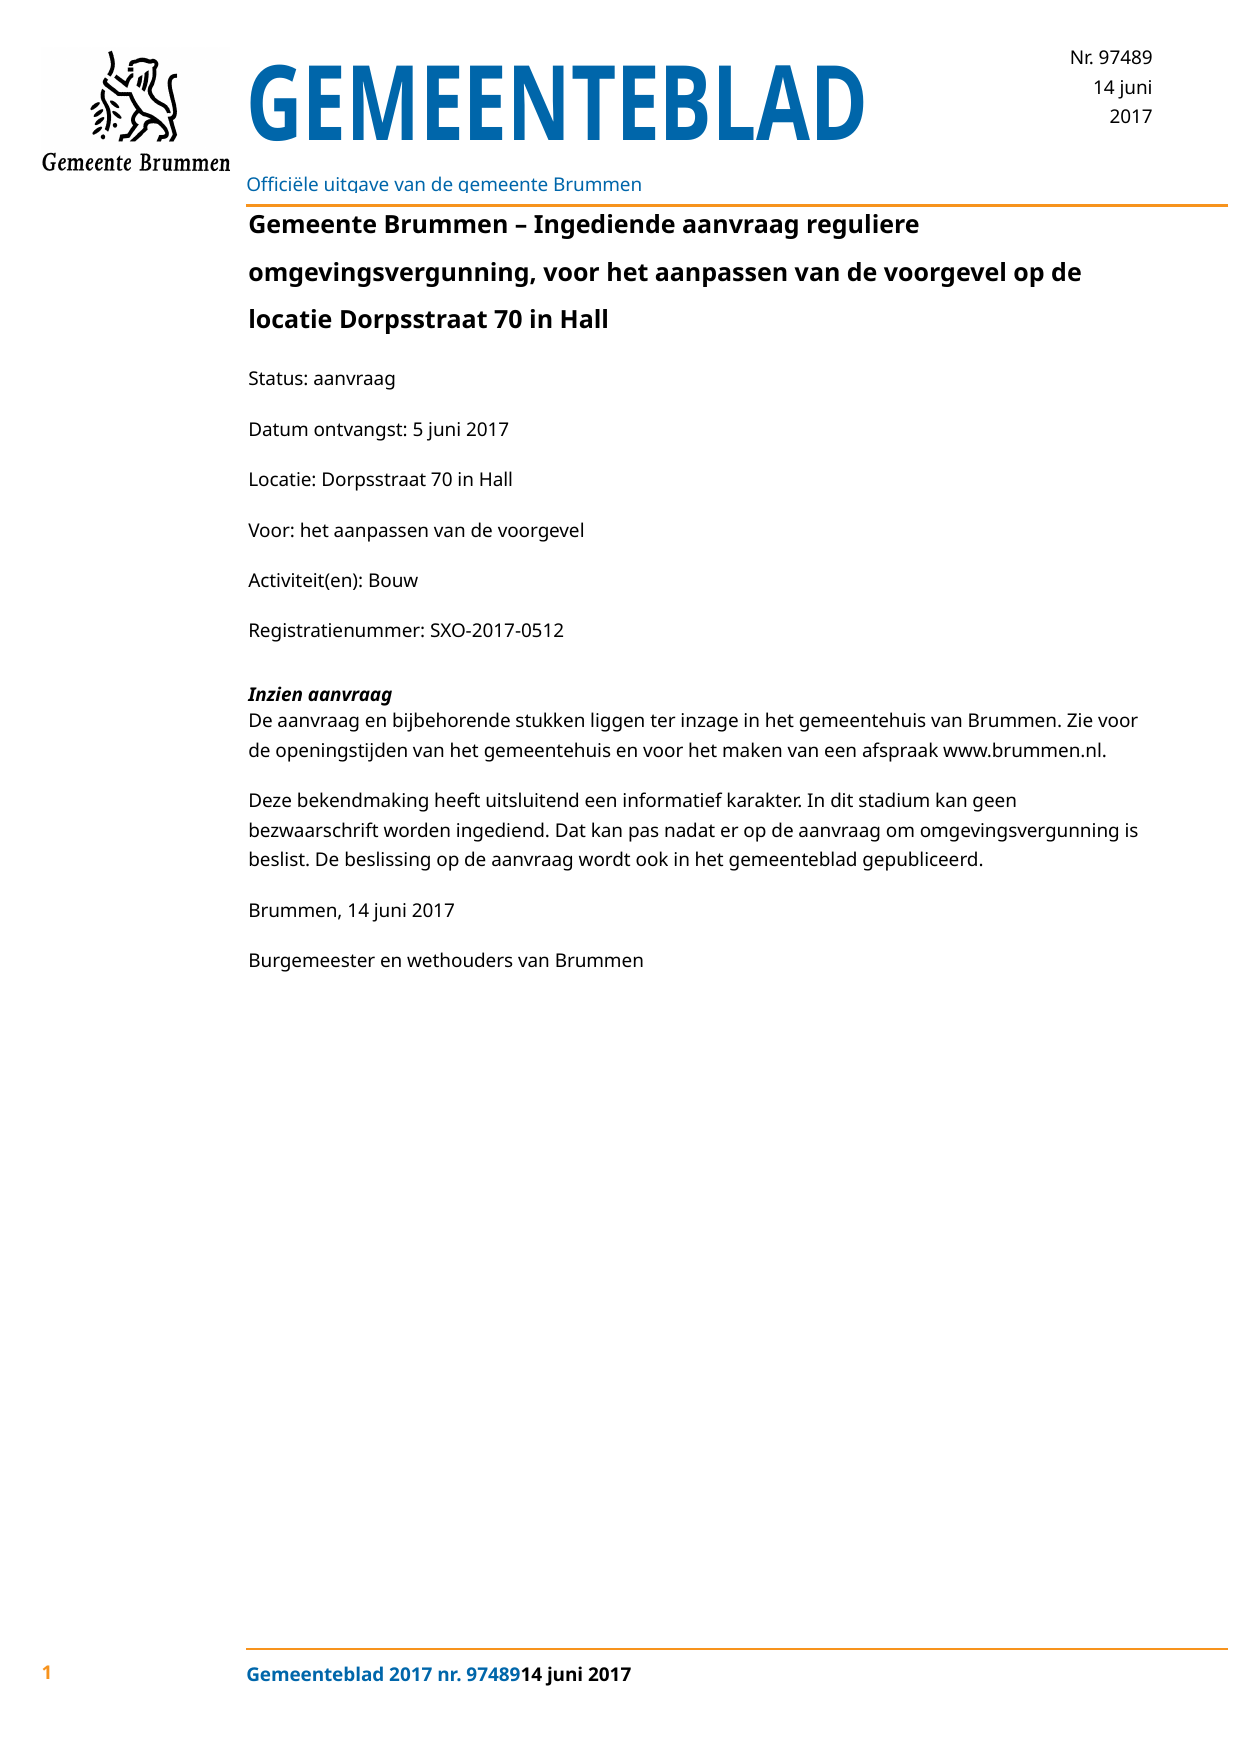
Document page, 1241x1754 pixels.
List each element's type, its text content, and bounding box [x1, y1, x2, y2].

text De aanvraag en bijbehorende stukken liggen ter inzage in het gemeentehuis van Brummen. Zie voor de openingstijden van het gemeentehuis en voor het maken van een afspraak www.brummen.nl. [248, 707, 1152, 763]
text Locatie: Dorpsstraat 70 in Hall [248, 466, 1152, 492]
text Deze bekendmaking heeft uitsluitend een informatief karakter. In dit stadium kan geen bezwaarschrift worden ingediend. Dat kan pas nadat er op de aanvraag om omgevingsvergunning is beslist. De beslissing op de aanvraag wordt ook in het gemeenteblad gepubliceerd. [248, 787, 1152, 872]
text Inzien aanvraag [248, 682, 1152, 707]
text Datum ontvangst: 5 juni 2017 [248, 416, 1152, 442]
text Status: aanvraag [248, 366, 1152, 391]
text Activiteit(en): Bouw [248, 567, 1152, 593]
text Registratienummer: SXO-2017-0512 [248, 618, 1152, 643]
text Voor: het aanpassen van de voorgevel [248, 517, 1152, 542]
text Brummen, 14 juni 2017 [248, 897, 1152, 923]
picture [41, 47, 231, 172]
text Burgemeester en wethouders van Brummen [248, 947, 1152, 973]
text Gemeente Brummen – Ingediende aanvraag reguliere omgevingsvergunning, voor het aanpassen van de voorgevel op de locatie Dorpsstraat 70 in Hall [248, 207, 1152, 336]
